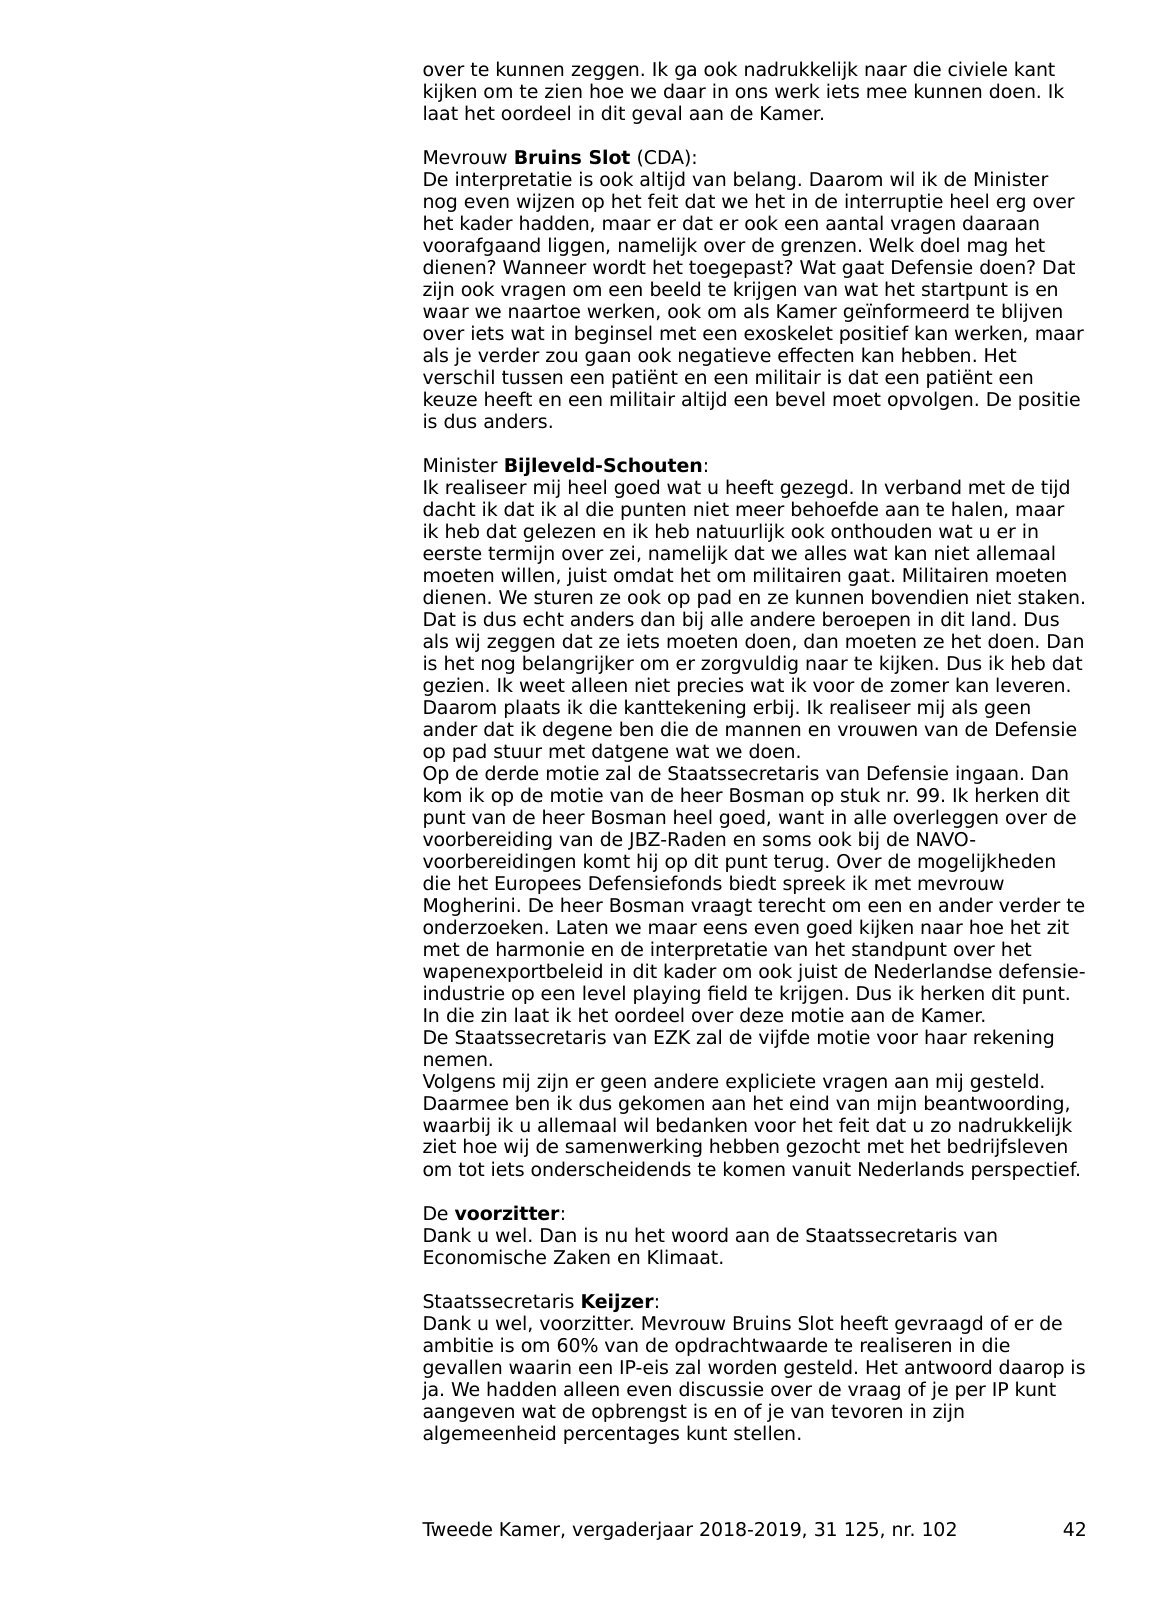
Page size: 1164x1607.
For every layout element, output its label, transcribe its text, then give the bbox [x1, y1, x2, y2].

text over te kunnen zeggen. Ik ga ook nadrukkelijk naar die civiele kant kijken om te zien hoe we daar in ons werk iets mee kunnen doen. Ik laat het oordeel in dit geval aan de Kamer. [422, 59, 1087, 125]
text Dank u wel, voorzitter. Mevrouw Bruins Slot heeft gevraagd of er de ambitie is om 60% van de opdrachtwaarde te realiseren in die gevallen waarin een IP-eis zal worden gesteld. Het antwoord daarop is ja. We hadden alleen even discussie over de vraag of je per IP kunt aangeven wat de opbrengst is en of je van tevoren in zijn algemeenheid percentages kunt stellen. [422, 1313, 1087, 1444]
text De Staatssecretaris van EZK zal de vijfde motie voor haar rekening nemen. [422, 1027, 1087, 1071]
text Staatssecretaris Keijzer: [422, 1291, 1087, 1313]
text Mevrouw Bruins Slot (CDA): [422, 147, 1087, 169]
text Ik realiseer mij heel goed wat u heeft gezegd. In verband met de tijd dacht ik dat ik al die punten niet meer behoefde aan te halen, maar ik heb dat gelezen en ik heb natuurlijk ook onthouden wat u er in eerste termijn over zei, namelijk dat we alles wat kan niet allemaal moeten willen, juist omdat het om militairen gaat. Militairen moeten dienen. We sturen ze ook op pad en ze kunnen bovendien niet staken. Dat is dus echt anders dan bij alle andere beroepen in dit land. Dus als wij zeggen dat ze iets moeten doen, dan moeten ze het doen. Dan is het nog belangrijker om er zorgvuldig naar te kijken. Dus ik heb dat gezien. Ik weet alleen niet precies wat ik voor de zomer kan leveren. Daarom plaats ik die kanttekening erbij. Ik realiseer mij als geen ander dat ik degene ben die de mannen en vrouwen van de Defensie op pad stuur met datgene wat we doen. [422, 477, 1087, 763]
text Volgens mij zijn er geen andere expliciete vragen aan mij gesteld. Daarmee ben ik dus gekomen aan het eind van mijn beantwoording, waarbij ik u allemaal wil bedanken voor het feit dat u zo nadrukkelijk ziet hoe wij de samenwerking hebben gezocht met het bedrijfsleven om tot iets onderscheidends te komen vanuit Nederlands perspectief. [422, 1071, 1087, 1180]
text Op de derde motie zal de Staatssecretaris van Defensie ingaan. Dan kom ik op de motie van de heer Bosman op stuk nr. 99. Ik herken dit punt van de heer Bosman heel goed, want in alle overleggen over de voorbereiding van de JBZ-Raden en soms ook bij de NAVO-voorbereidingen komt hij op dit punt terug. Over de mogelijkheden die het Europees Defensiefonds biedt spreek ik met mevrouw Mogherini. De heer Bosman vraagt terecht om een en ander verder te onderzoeken. Laten we maar eens even goed kijken naar hoe het zit met de harmonie en de interpretatie van het standpunt over het wapenexportbeleid in dit kader om ook juist de Nederlandse defensie-industrie op een level playing field te krijgen. Dus ik herken dit punt. In die zin laat ik het oordeel over deze motie aan de Kamer. [422, 763, 1087, 1027]
text De interpretatie is ook altijd van belang. Daarom wil ik de Minister nog even wijzen op het feit dat we het in de interruptie heel erg over het kader hadden, maar er dat er ook een aantal vragen daaraan voorafgaand liggen, namelijk over de grenzen. Welk doel mag het dienen? Wanneer wordt het toegepast? Wat gaat Defensie doen? Dat zijn ook vragen om een beeld te krijgen van wat het startpunt is en waar we naartoe werken, ook om als Kamer geïnformeerd te blijven over iets wat in beginsel met een exoskelet positief kan werken, maar als je verder zou gaan ook negatieve effecten kan hebben. Het verschil tussen een patiënt en een militair is dat een patiënt een keuze heeft en een militair altijd een bevel moet opvolgen. De positie is dus anders. [422, 169, 1087, 433]
text Minister Bijleveld-Schouten: [422, 455, 1087, 477]
text Dank u wel. Dan is nu het woord aan de Staatssecretaris van Economische Zaken en Klimaat. [422, 1224, 1087, 1268]
text De voorzitter: [422, 1203, 1087, 1224]
